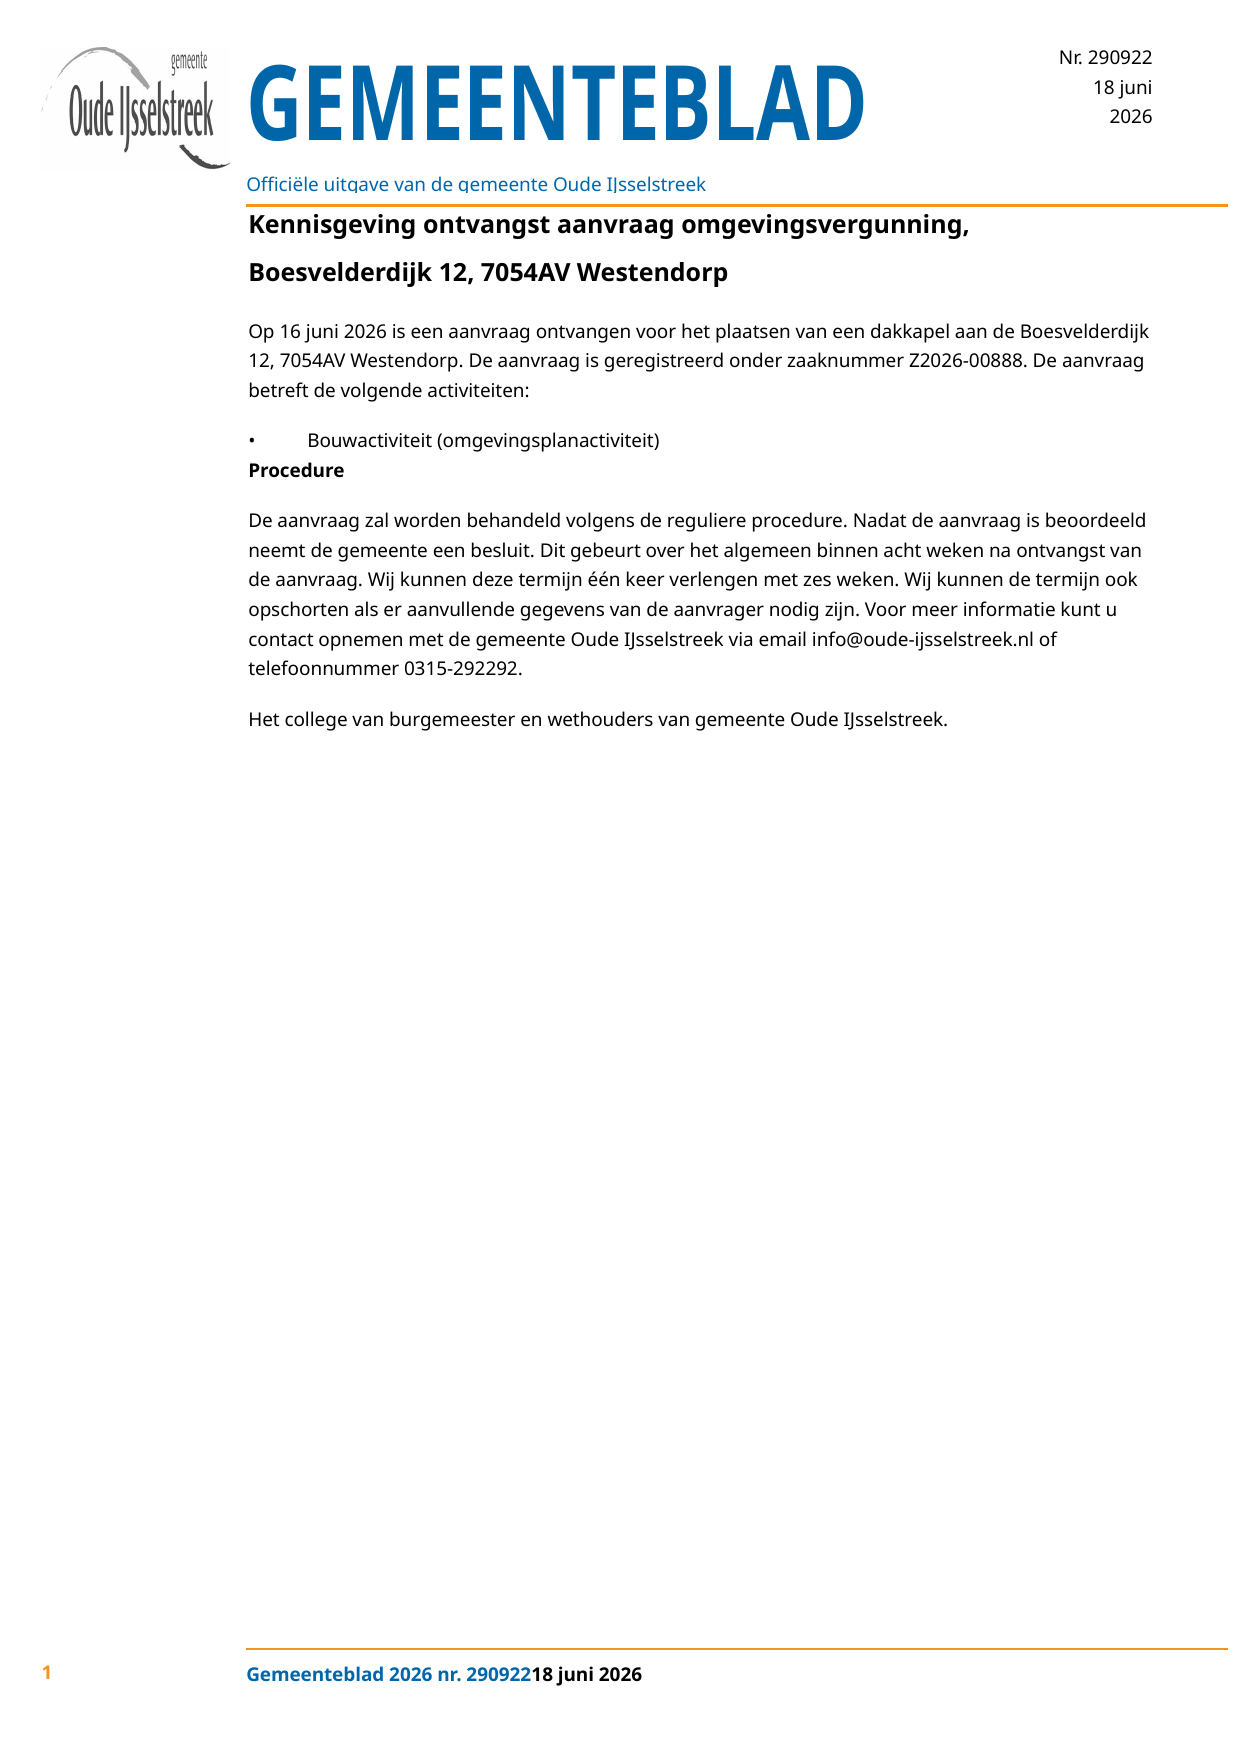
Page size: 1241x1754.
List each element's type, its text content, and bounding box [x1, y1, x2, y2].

text De aanvraag zal worden behandeld volgens de reguliere procedure. Nadat de aanvraag is beoordeeld neemt de gemeente een besluit. Dit gebeurt over het algemeen binnen acht weken na ontvangst van de aanvraag. Wij kunnen deze termijn één keer verlengen met zes weken. Wij kunnen de termijn ook opschorten als er aanvullende gegevens van de aanvrager nodig zijn. Voor meer informatie kunt u contact opnemen met de gemeente Oude IJsselstreek via email info@oude-ijsselstreek.nl of telefoonnummer 0315-292292. [248, 507, 1152, 681]
text Kennisgeving ontvangst aanvraag omgevingsvergunning, Boesvelderdijk 12, 7054AV Westendorp [248, 207, 1152, 288]
text Het college van burgemeester en wethouders van gemeente Oude IJsselstreek. [248, 706, 1152, 732]
text Op 16 juni 2026 is een aanvraag ontvangen voor het plaatsen van een dakkapel aan de Boesvelderdijk 12, 7054AV Westendorp. De aanvraag is geregistreerd onder zaaknummer Z2026-00888. De aanvraag betreft de volgende activiteiten: [248, 318, 1152, 403]
list Bouwactiviteit (omgevingsplanactiviteit) [248, 427, 1152, 453]
picture [41, 47, 231, 172]
text Procedure [248, 457, 1152, 483]
